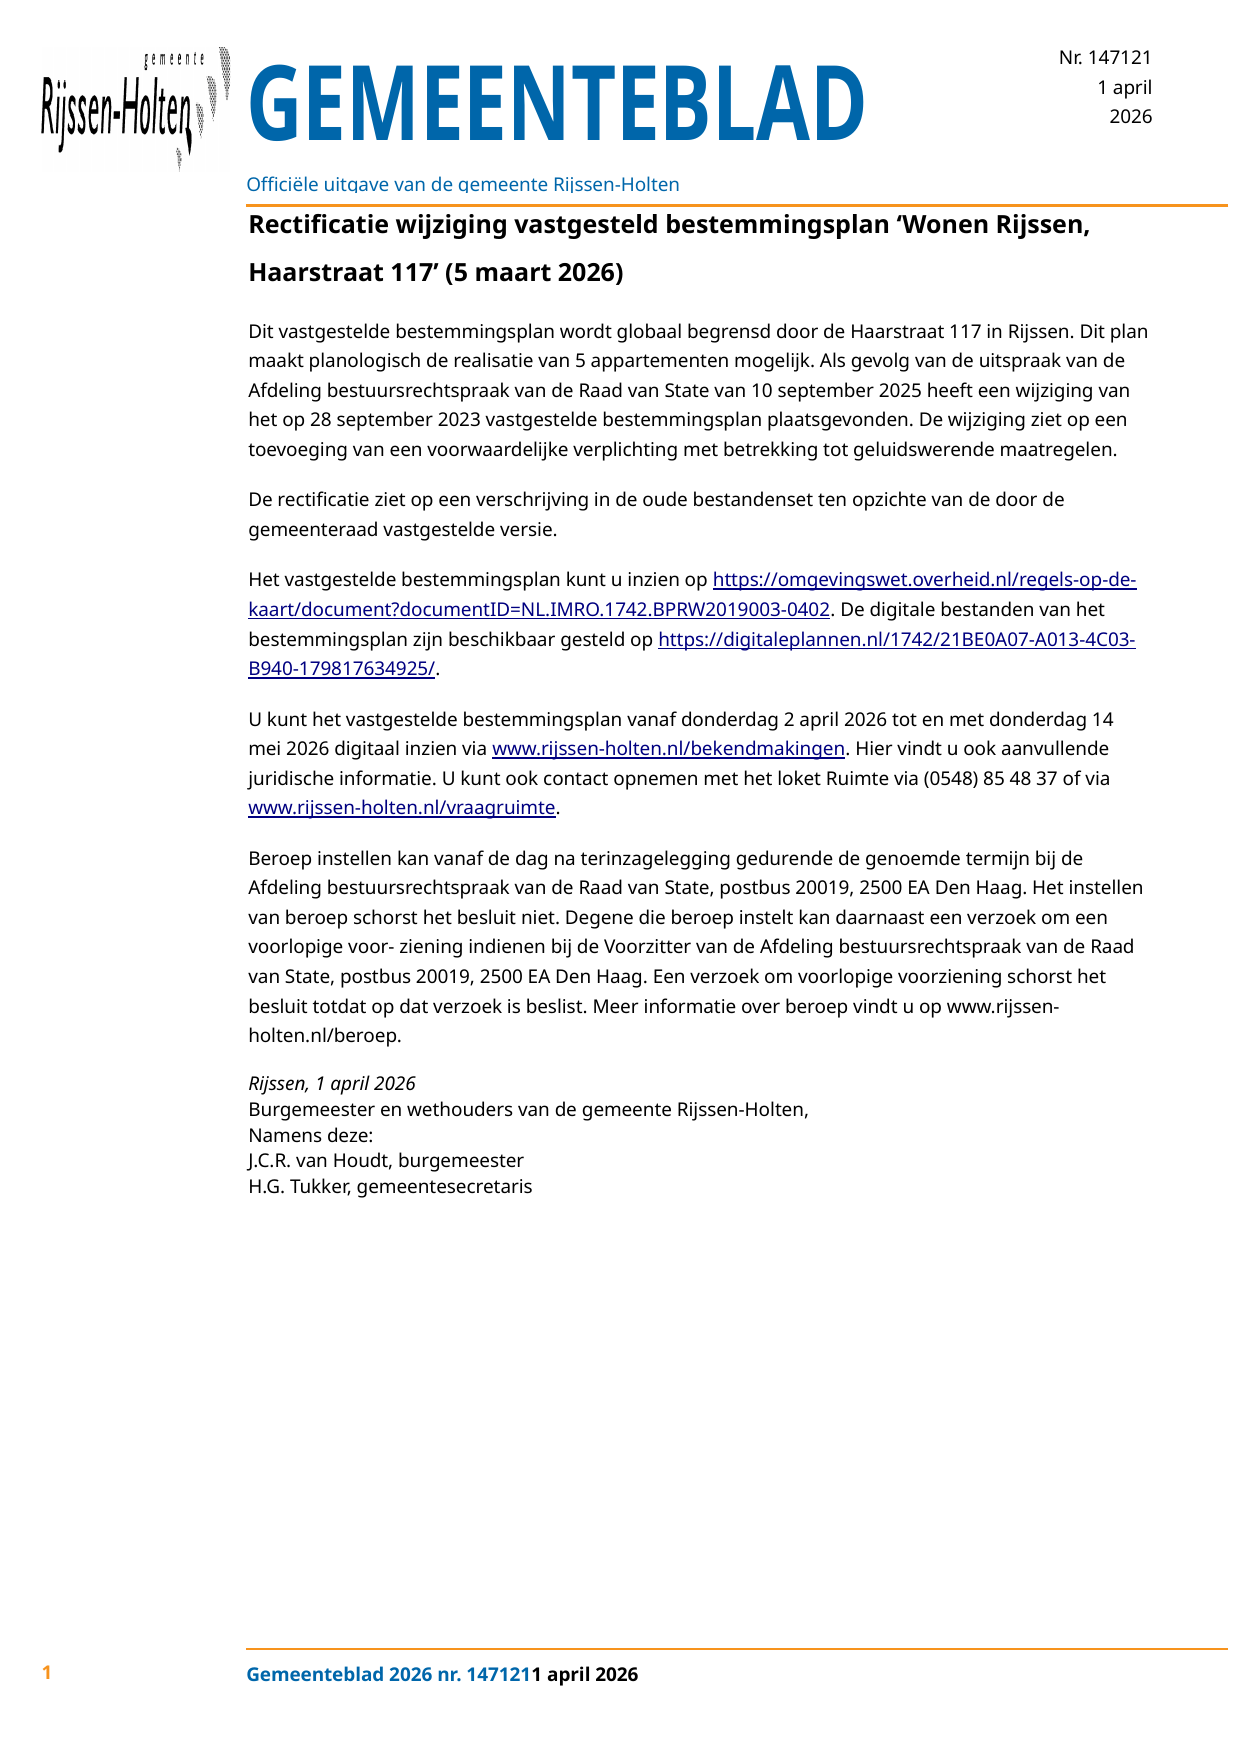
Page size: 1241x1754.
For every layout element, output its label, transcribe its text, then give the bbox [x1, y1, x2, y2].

text Beroep instellen kan vanaf de dag na terinzagelegging gedurende de genoemde termijn bij de Afdeling bestuursrechtspraak van de Raad van State, postbus 20019, 2500 EA Den Haag. Het instellen van beroep schorst het besluit niet. Degene die beroep instelt kan daarnaast een verzoek om een voorlopige voor- ziening indienen bij de Voorzitter van de Afdeling bestuursrechtspraak van de Raad van State, postbus 20019, 2500 EA Den Haag. Een verzoek om voorlopige voorziening schorst het besluit totdat op dat verzoek is beslist. Meer informatie over beroep vindt u op www.rijssen-holten.nl/beroep. [248, 845, 1152, 1048]
text Namens deze: [248, 1122, 1152, 1147]
text De rectificatie ziet op een verschrijving in de oude bestandenset ten opzichte van de door de gemeenteraad vastgestelde versie. [248, 487, 1152, 542]
text Burgemeester en wethouders van de gemeente Rijssen-Holten, [248, 1096, 1152, 1122]
text Rijssen, 1 april 2026 [248, 1070, 1152, 1096]
picture [41, 47, 231, 172]
text Rectificatie wijziging vastgesteld bestemmingsplan ‘Wonen Rijssen, Haarstraat 117’ (5 maart 2026) [248, 207, 1152, 288]
text U kunt het vastgestelde bestemmingsplan vanaf donderdag 2 april 2026 tot en met donderdag 14 mei 2026 digitaal inzien via www.rijssen-holten.nl/bekendmakingen. Hier vindt u ook aanvullende juridische informatie. U kunt ook contact opnemen met het loket Ruimte via (0548) 85 48 37 of via www.rijssen-holten.nl/vraagruimte. [248, 706, 1152, 820]
text Dit vastgestelde bestemmingsplan wordt globaal begrensd door de Haarstraat 117 in Rijssen. Dit plan maakt planologisch de realisatie van 5 appartementen mogelijk. Als gevolg van de uitspraak van de Afdeling bestuursrechtspraak van de Raad van State van 10 september 2025 heeft een wijziging van het op 28 september 2023 vastgestelde bestemmingsplan plaatsgevonden. De wijziging ziet op een toevoeging van een voorwaardelijke verplichting met betrekking tot geluidswerende maatregelen. [248, 318, 1152, 462]
text H.G. Tukker, gemeentesecretaris [248, 1173, 1152, 1199]
text Het vastgestelde bestemmingsplan kunt u inzien op https://omgevingswet.overheid.nl/regels-op-de-kaart/document?documentID=NL.IMRO.1742.BPRW2019003-0402. De digitale bestanden van het bestemmingsplan zijn beschikbaar gesteld op https://digitaleplannen.nl/1742/21BE0A07-A013-4C03-B940-179817634925/. [248, 567, 1152, 681]
text J.C.R. van Houdt, burgemeester [248, 1147, 1152, 1173]
